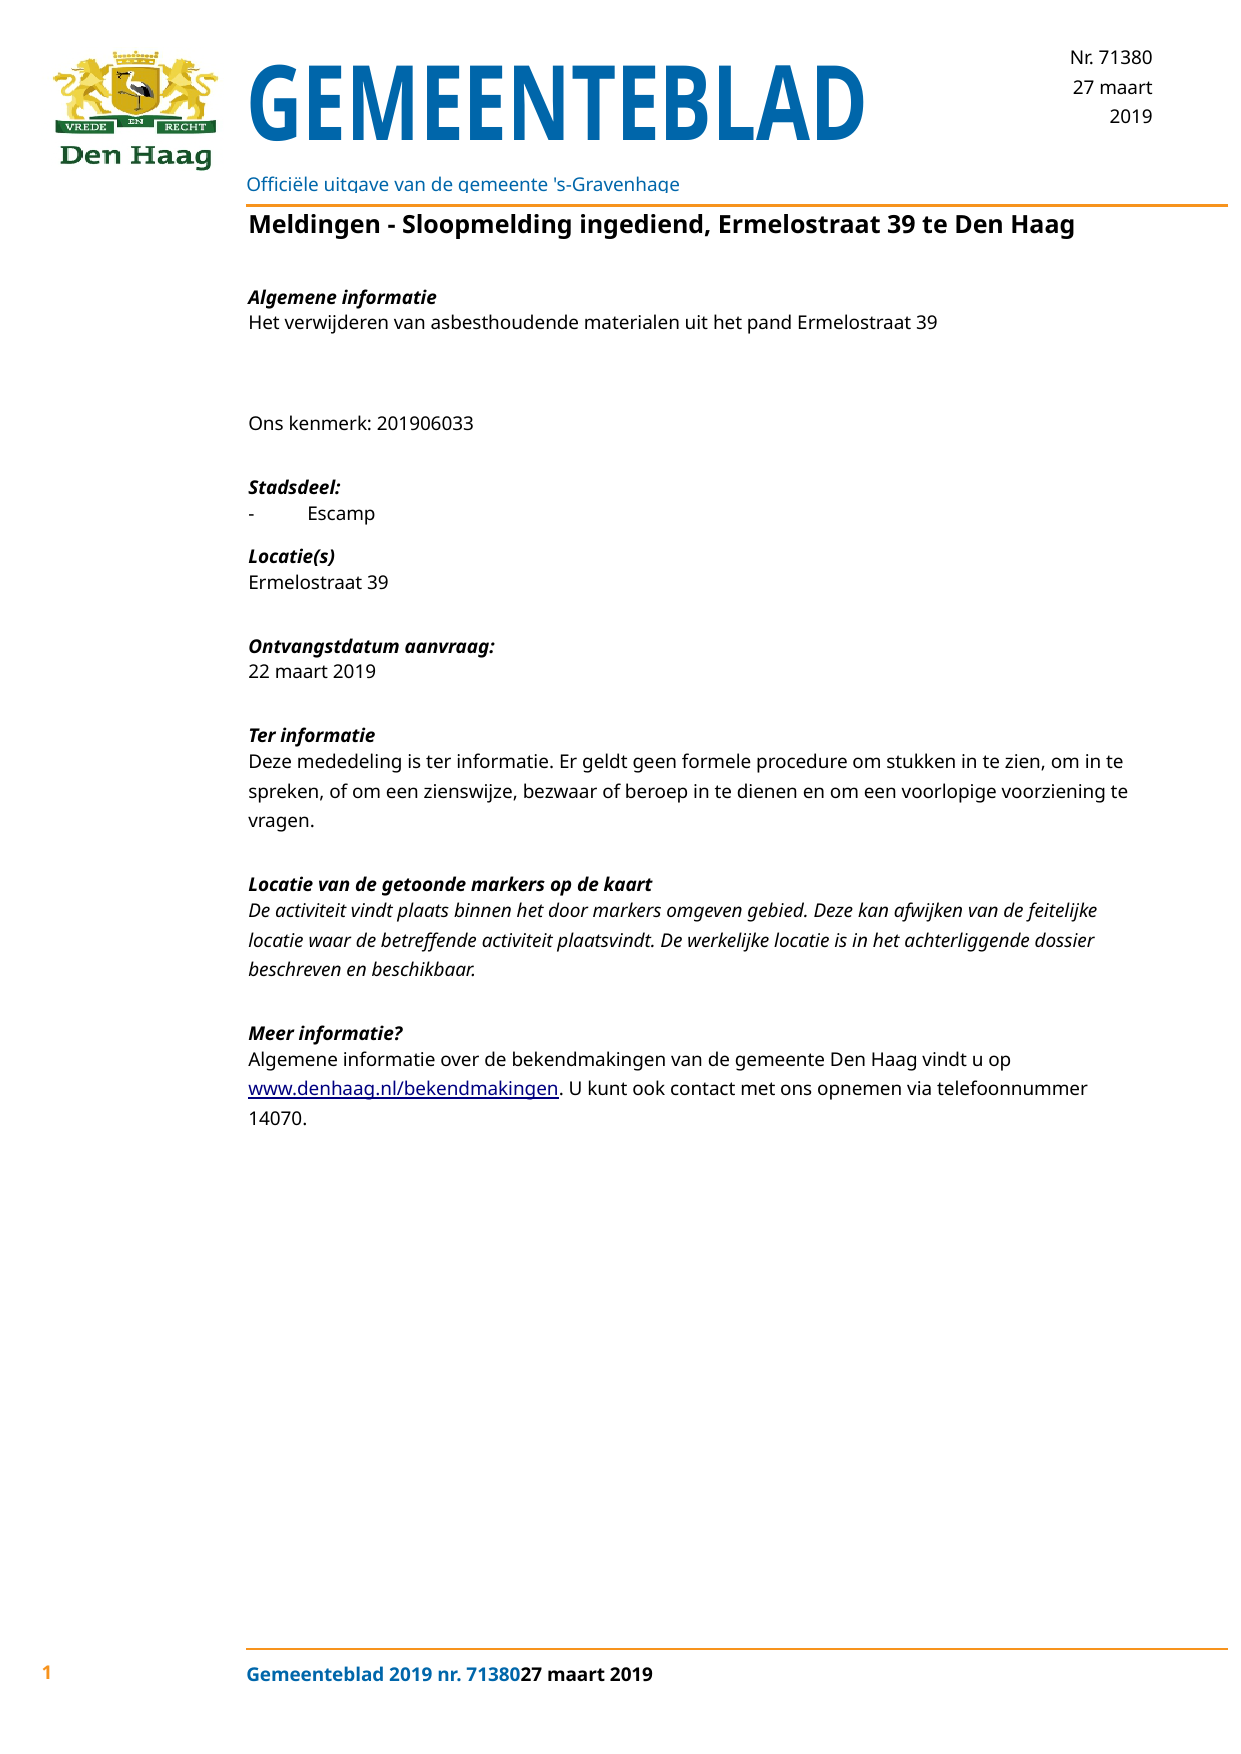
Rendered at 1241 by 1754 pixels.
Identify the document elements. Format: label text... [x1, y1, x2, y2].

text Locatie van de getoonde markers op de kaart [248, 871, 1152, 897]
text Ons kenmerk: 201906033 [248, 410, 1152, 436]
text Locatie(s) [248, 543, 1152, 569]
text De activiteit vindt plaats binnen het door markers omgeven gebied. Deze kan afwijken van de feitelijke locatie waar de betreffende activiteit plaatsvindt. De werkelijke locatie is in het achterliggende dossier beschreven en beschikbaar. [248, 897, 1152, 982]
text Het verwijderen van asbesthoudende materialen uit het pand Ermelostraat 39 [248, 309, 1152, 335]
text 22 maart 2019 [248, 659, 1152, 684]
text Stadsdeel: [248, 474, 1152, 500]
text Meer informatie? [248, 1020, 1152, 1046]
text Algemene informatie [248, 284, 1152, 309]
text Ter informatie [248, 723, 1152, 748]
text Ermelostraat 39 [248, 569, 1152, 595]
text Algemene informatie over de bekendmakingen van de gemeente Den Haag vindt u op www.denhaag.nl/bekendmakingen. U kunt ook contact met ons opnemen via telefoonnummer 14070. [248, 1046, 1152, 1131]
text Meldingen - Sloopmelding ingediend, Ermelostraat 39 te Den Haag [248, 207, 1152, 241]
text Ontvangstdatum aanvraag: [248, 633, 1152, 659]
text Deze mededeling is ter informatie. Er geldt geen formele procedure om stukken in te zien, om in te spreken, of om een zienswijze, bezwaar of beroep in te dienen en om een voorlopige voorziening te vragen. [248, 748, 1152, 833]
picture [41, 47, 231, 172]
list Escamp [248, 500, 1152, 526]
